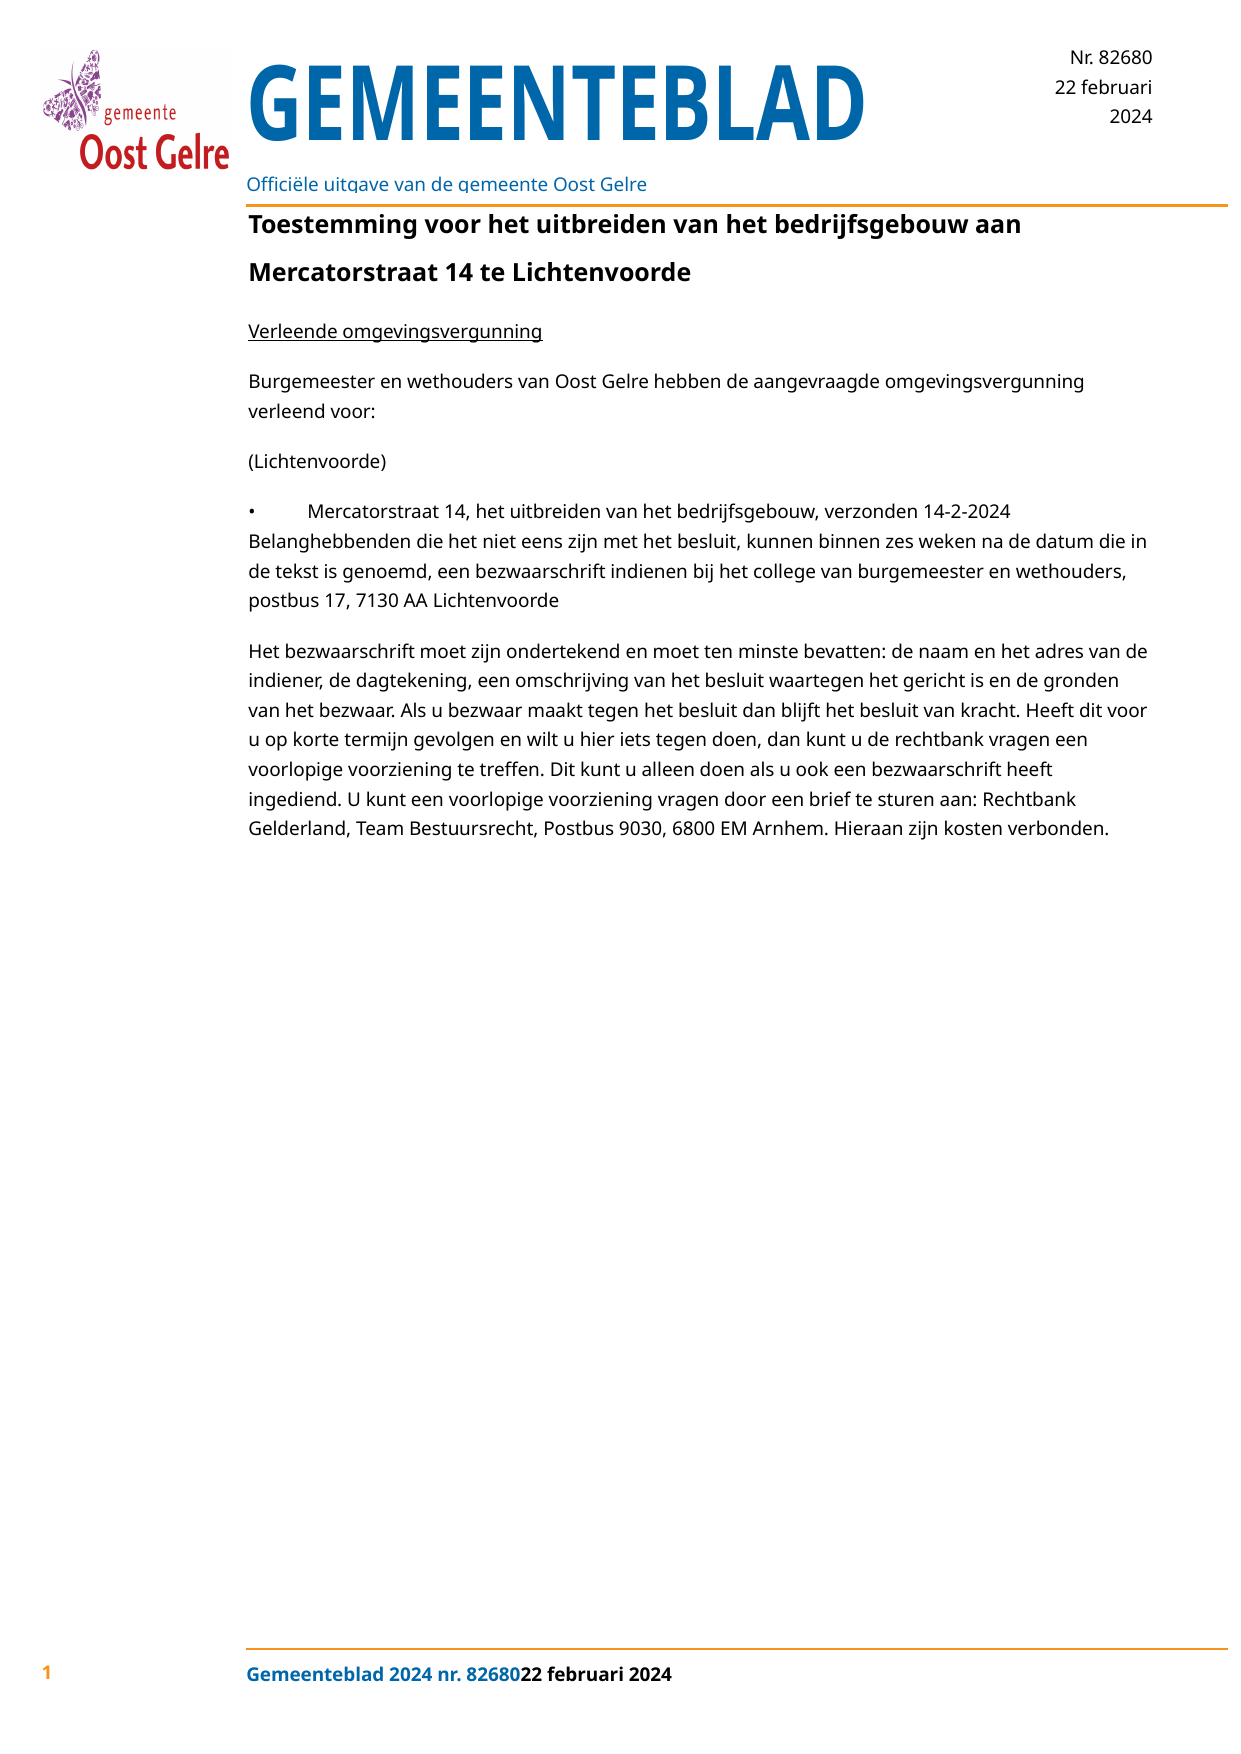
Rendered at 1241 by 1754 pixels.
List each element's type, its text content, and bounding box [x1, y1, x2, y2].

text Verleende omgevingsvergunning [248, 318, 1152, 344]
list Mercatorstraat 14, het uitbreiden van het bedrijfsgebouw, verzonden 14-2-2024 [248, 499, 1152, 524]
text Het bezwaarschrift moet zijn ondertekend en moet ten minste bevatten: de naam en het adres van de indiener, de dagtekening, een omschrijving van het besluit waartegen het gericht is en de gronden van het bezwaar. Als u bezwaar maakt tegen het besluit dan blijft het besluit van kracht. Heeft dit voor u op korte termijn gevolgen en wilt u hier iets tegen doen, dan kunt u de rechtbank vragen een voorlopige voorziening te treffen. Dit kunt u alleen doen als u ook een bezwaarschrift heeft ingediend. U kunt een voorlopige voorziening vragen door een brief te sturen aan: Rechtbank Gelderland, Team Bestuursrecht, Postbus 9030, 6800 EM Arnhem. Hieraan zijn kosten verbonden. [248, 638, 1152, 841]
picture [41, 47, 231, 172]
text Toestemming voor het uitbreiden van het bedrijfsgebouw aan Mercatorstraat 14 te Lichtenvoorde [248, 207, 1152, 288]
text Burgemeester en wethouders van Oost Gelre hebben de aangevraagde omgevingsvergunning verleend voor: [248, 368, 1152, 424]
text Belanghebbenden die het niet eens zijn met het besluit, kunnen binnen zes weken na de datum die in de tekst is genoemd, een bezwaarschrift indienen bij het college van burgemeester en wethouders, postbus 17, 7130 AA Lichtenvoorde [248, 528, 1152, 613]
text (Lichtenvoorde) [248, 448, 1152, 474]
